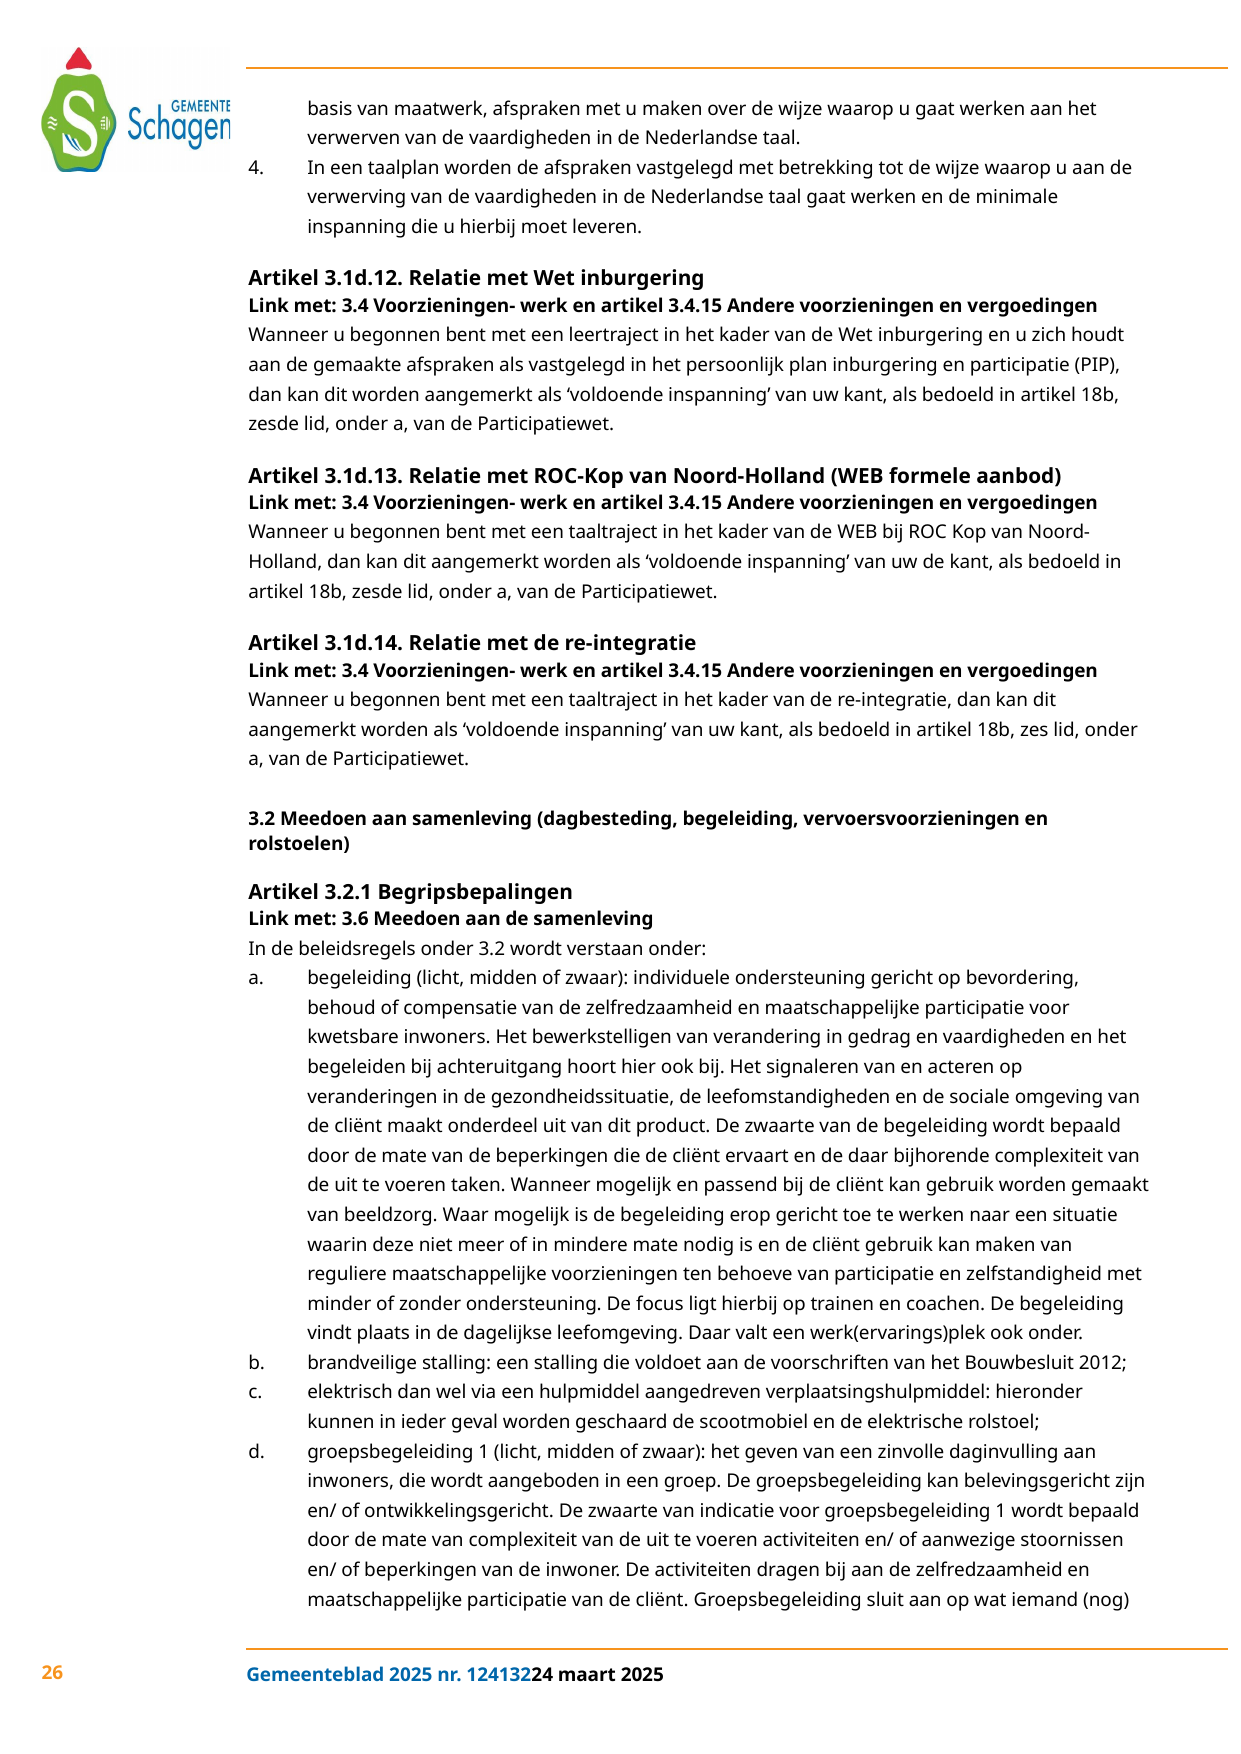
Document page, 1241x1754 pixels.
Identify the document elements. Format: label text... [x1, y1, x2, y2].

text Link met: 3.6 Meedoen aan de samenleving [248, 905, 1152, 931]
list basis van maatwerk, afspraken met u maken over de wijze waarop u gaat werken aan het verwerven van de vaardigheden in de Nederlandse taal. [248, 95, 1152, 150]
text Link met: 3.4 Voorzieningen- werk en artikel 3.4.15 Andere voorzieningen en vergoedingen [248, 657, 1152, 682]
text Wanneer u begonnen bent met een taaltraject in het kader van de WEB bij ROC Kop van Noord-Holland, dan kan dit aangemerkt worden als ‘voldoende inspanning’ van uw de kant, als bedoeld in artikel 18b, zesde lid, onder a, van de Participatiewet. [248, 519, 1152, 604]
text Artikel 3.1d.12. Relatie met Wet inburgering [248, 263, 1152, 292]
text 3.2 Meedoen aan samenleving (dagbesteding, begeleiding, vervoersvoorzieningen en rolstoelen) [248, 805, 1152, 856]
text Wanneer u begonnen bent met een leertraject in het kader van de Wet inburgering en u zich houdt aan de gemaakte afspraken als vastgelegd in het persoonlijk plan inburgering en participatie (PIP), dan kan dit worden aangemerkt als ‘voldoende inspanning’ van uw kant, als bedoeld in artikel 18b, zesde lid, onder a, van de Participatiewet. [248, 322, 1152, 436]
list In een taalplan worden de afspraken vastgelegd met betrekking tot de wijze waarop u aan de verwerving van de vaardigheden in de Nederlandse taal gaat werken en de minimale inspanning die u hierbij moet leveren. [248, 154, 1152, 239]
text Artikel 3.1d.14. Relatie met de re-integratie [248, 628, 1152, 657]
text Artikel 3.2.1 Begripsbepalingen [248, 877, 1152, 905]
list begeleiding (licht, midden of zwaar): individuele ondersteuning gericht op bevordering, behoud of compensatie van de zelfredzaamheid en maatschappelijke participatie voor kwetsbare inwoners. Het bewerkstelligen van verandering in gedrag en vaardigheden en het begeleiden bij achteruitgang hoort hier ook bij. Het signaleren van en acteren op veranderingen in de gezondheidssituatie, de leefomstandigheden en de sociale omgeving van de cliënt maakt onderdeel uit van dit product. De zwaarte van de begeleiding wordt bepaald door de mate van de beperkingen die de cliënt ervaart en de daar bijhorende complexiteit van de uit te voeren taken. Wanneer mogelijk en passend bij de cliënt kan gebruik worden gemaakt van beeldzorg. Waar mogelijk is de begeleiding erop gericht toe te werken naar een situatie waarin deze niet meer of in mindere mate nodig is en de cliënt gebruik kan maken van reguliere maatschappelijke voorzieningen ten behoeve van participatie en zelfstandigheid met minder of zonder ondersteuning. De focus ligt hierbij op trainen en coachen. De begeleiding vindt plaats in de dagelijkse leefomgeving. Daar valt een werk(ervarings)plek ook onder. [248, 964, 1152, 1345]
text Link met: 3.4 Voorzieningen- werk en artikel 3.4.15 Andere voorzieningen en vergoedingen [248, 292, 1152, 318]
text Wanneer u begonnen bent met een taaltraject in het kader van de re-integratie, dan kan dit aangemerkt worden als ‘voldoende inspanning’ van uw kant, als bedoeld in artikel 18b, zes lid, onder a, van de Participatiewet. [248, 686, 1152, 771]
picture [41, 47, 231, 172]
list brandveilige stalling: een stalling die voldoet aan de voorschriften van het Bouwbesluit 2012; [248, 1349, 1152, 1375]
text In de beleidsregels onder 3.2 wordt verstaan onder: [248, 935, 1152, 961]
list groepsbegeleiding 1 (licht, midden of zwaar): het geven van een zinvolle daginvulling aan inwoners, die wordt aangeboden in een groep. De groepsbegeleiding kan belevingsgericht zijn en/ of ontwikkelingsgericht. De zwaarte van indicatie voor groepsbegeleiding 1 wordt bepaald door de mate van complexiteit van de uit te voeren activiteiten en/ of aanwezige stoornissen en/ of beperkingen van de inwoner. De activiteiten dragen bij aan de zelfredzaamheid en maatschappelijke participatie van de cliënt. Groepsbegeleiding sluit aan op wat iemand (nog) [248, 1438, 1152, 1612]
list elektrisch dan wel via een hulpmiddel aangedreven verplaatsingshulpmiddel: hieronder kunnen in ieder geval worden geschaard de scootmobiel en de elektrische rolstoel; [248, 1379, 1152, 1434]
text Link met: 3.4 Voorzieningen- werk en artikel 3.4.15 Andere voorzieningen en vergoedingen [248, 489, 1152, 515]
text Artikel 3.1d.13. Relatie met ROC-Kop van Noord-Holland (WEB formele aanbod) [248, 461, 1152, 489]
